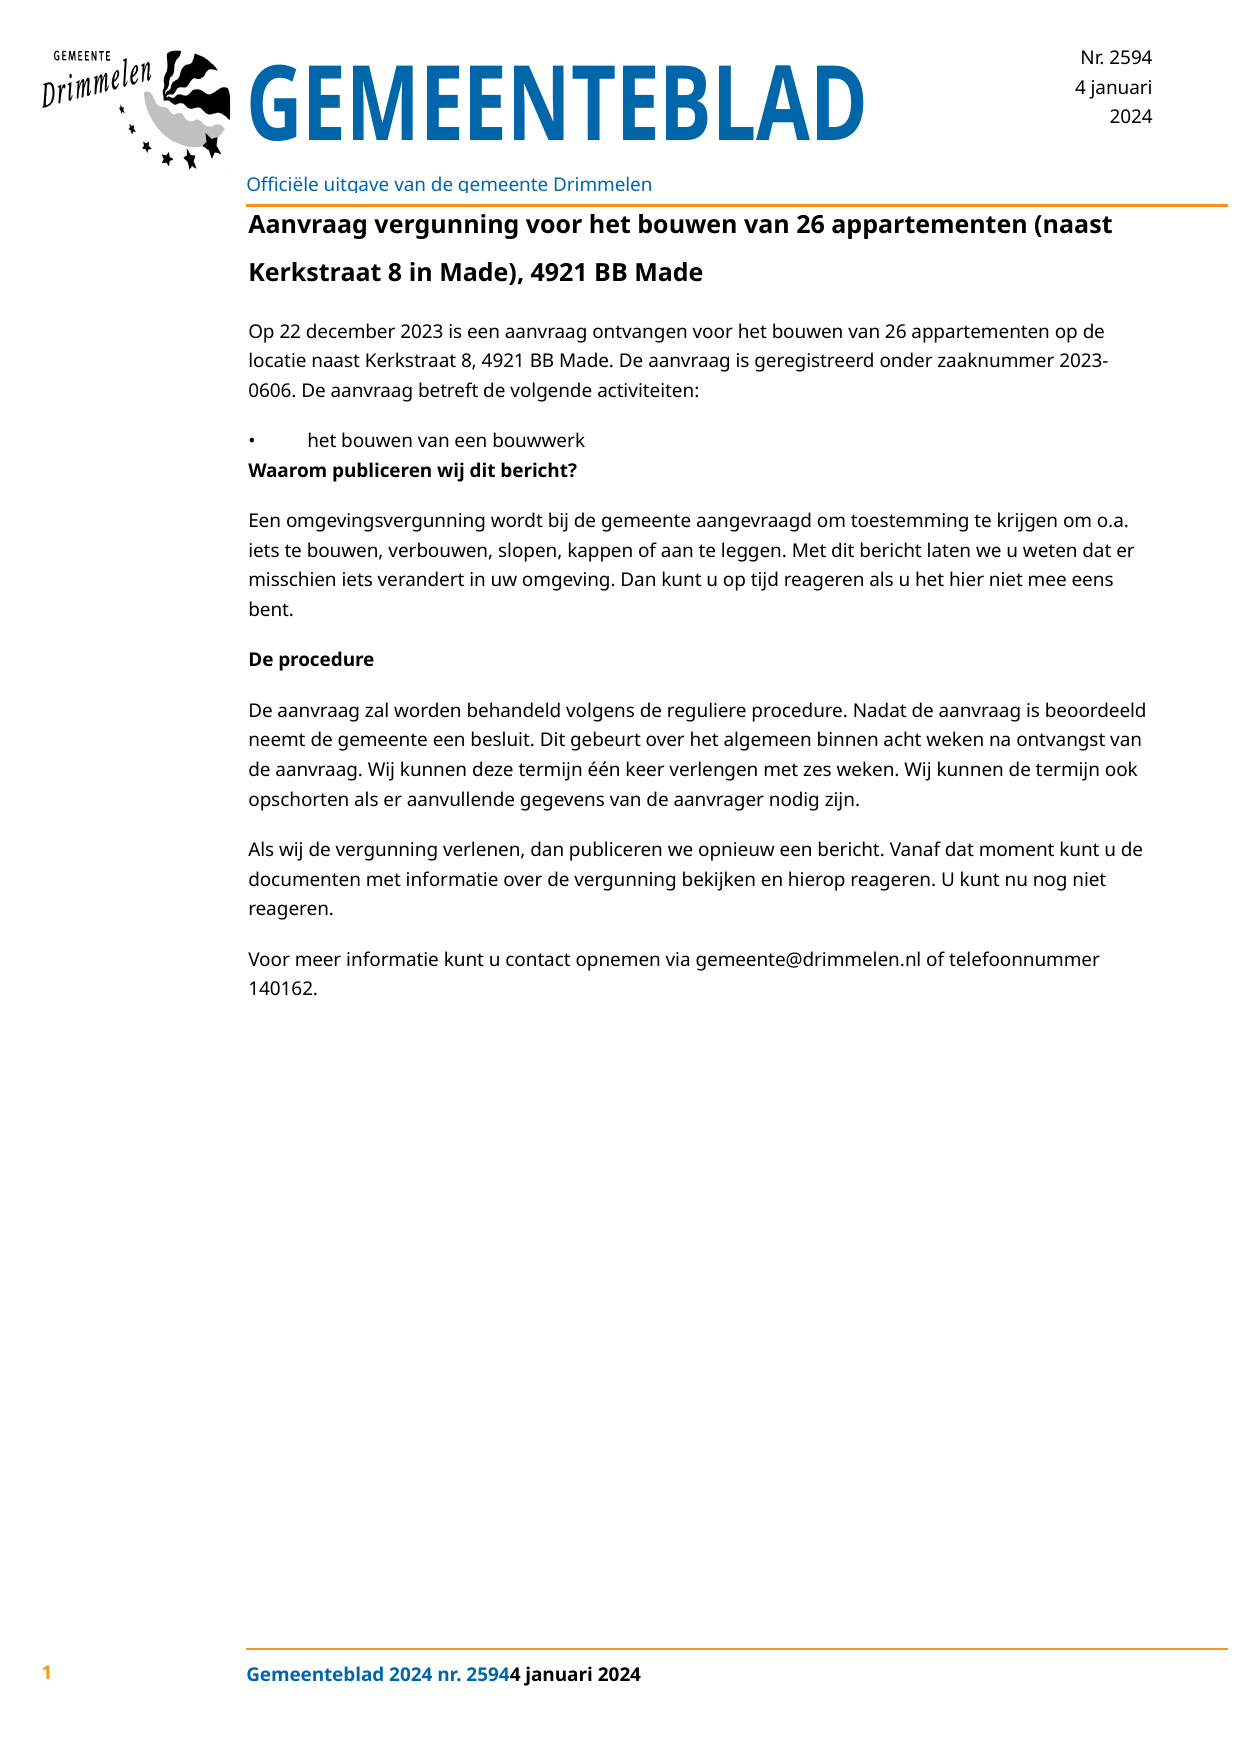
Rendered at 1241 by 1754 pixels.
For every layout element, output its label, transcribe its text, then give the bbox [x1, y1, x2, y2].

list het bouwen van een bouwwerk [248, 427, 1152, 453]
text Aanvraag vergunning voor het bouwen van 26 appartementen (naast Kerkstraat 8 in Made), 4921 BB Made [248, 207, 1152, 288]
text Waarom publiceren wij dit bericht? [248, 457, 1152, 483]
text De aanvraag zal worden behandeld volgens de reguliere procedure. Nadat de aanvraag is beoordeeld neemt de gemeente een besluit. Dit gebeurt over het algemeen binnen acht weken na ontvangst van de aanvraag. Wij kunnen deze termijn één keer verlengen met zes weken. Wij kunnen de termijn ook opschorten als er aanvullende gegevens van de aanvrager nodig zijn. [248, 697, 1152, 812]
picture [41, 47, 231, 172]
text Voor meer informatie kunt u contact opnemen via gemeente@drimmelen.nl of telefoonnummer 140162. [248, 946, 1152, 1001]
text Een omgevingsvergunning wordt bij de gemeente aangevraagd om toestemming te krijgen om o.a. iets te bouwen, verbouwen, slopen, kappen of aan te leggen. Met dit bericht laten we u weten dat er misschien iets verandert in uw omgeving. Dan kunt u op tijd reageren als u het hier niet mee eens bent. [248, 507, 1152, 622]
text De procedure [248, 647, 1152, 672]
text Op 22 december 2023 is een aanvraag ontvangen voor het bouwen van 26 appartementen op de locatie naast Kerkstraat 8, 4921 BB Made. De aanvraag is geregistreerd onder zaaknummer 2023-0606. De aanvraag betreft de volgende activiteiten: [248, 318, 1152, 403]
text Als wij de vergunning verlenen, dan publiceren we opnieuw een bericht. Vanaf dat moment kunt u de documenten met informatie over de vergunning bekijken en hierop reageren. U kunt nu nog niet reageren. [248, 836, 1152, 921]
